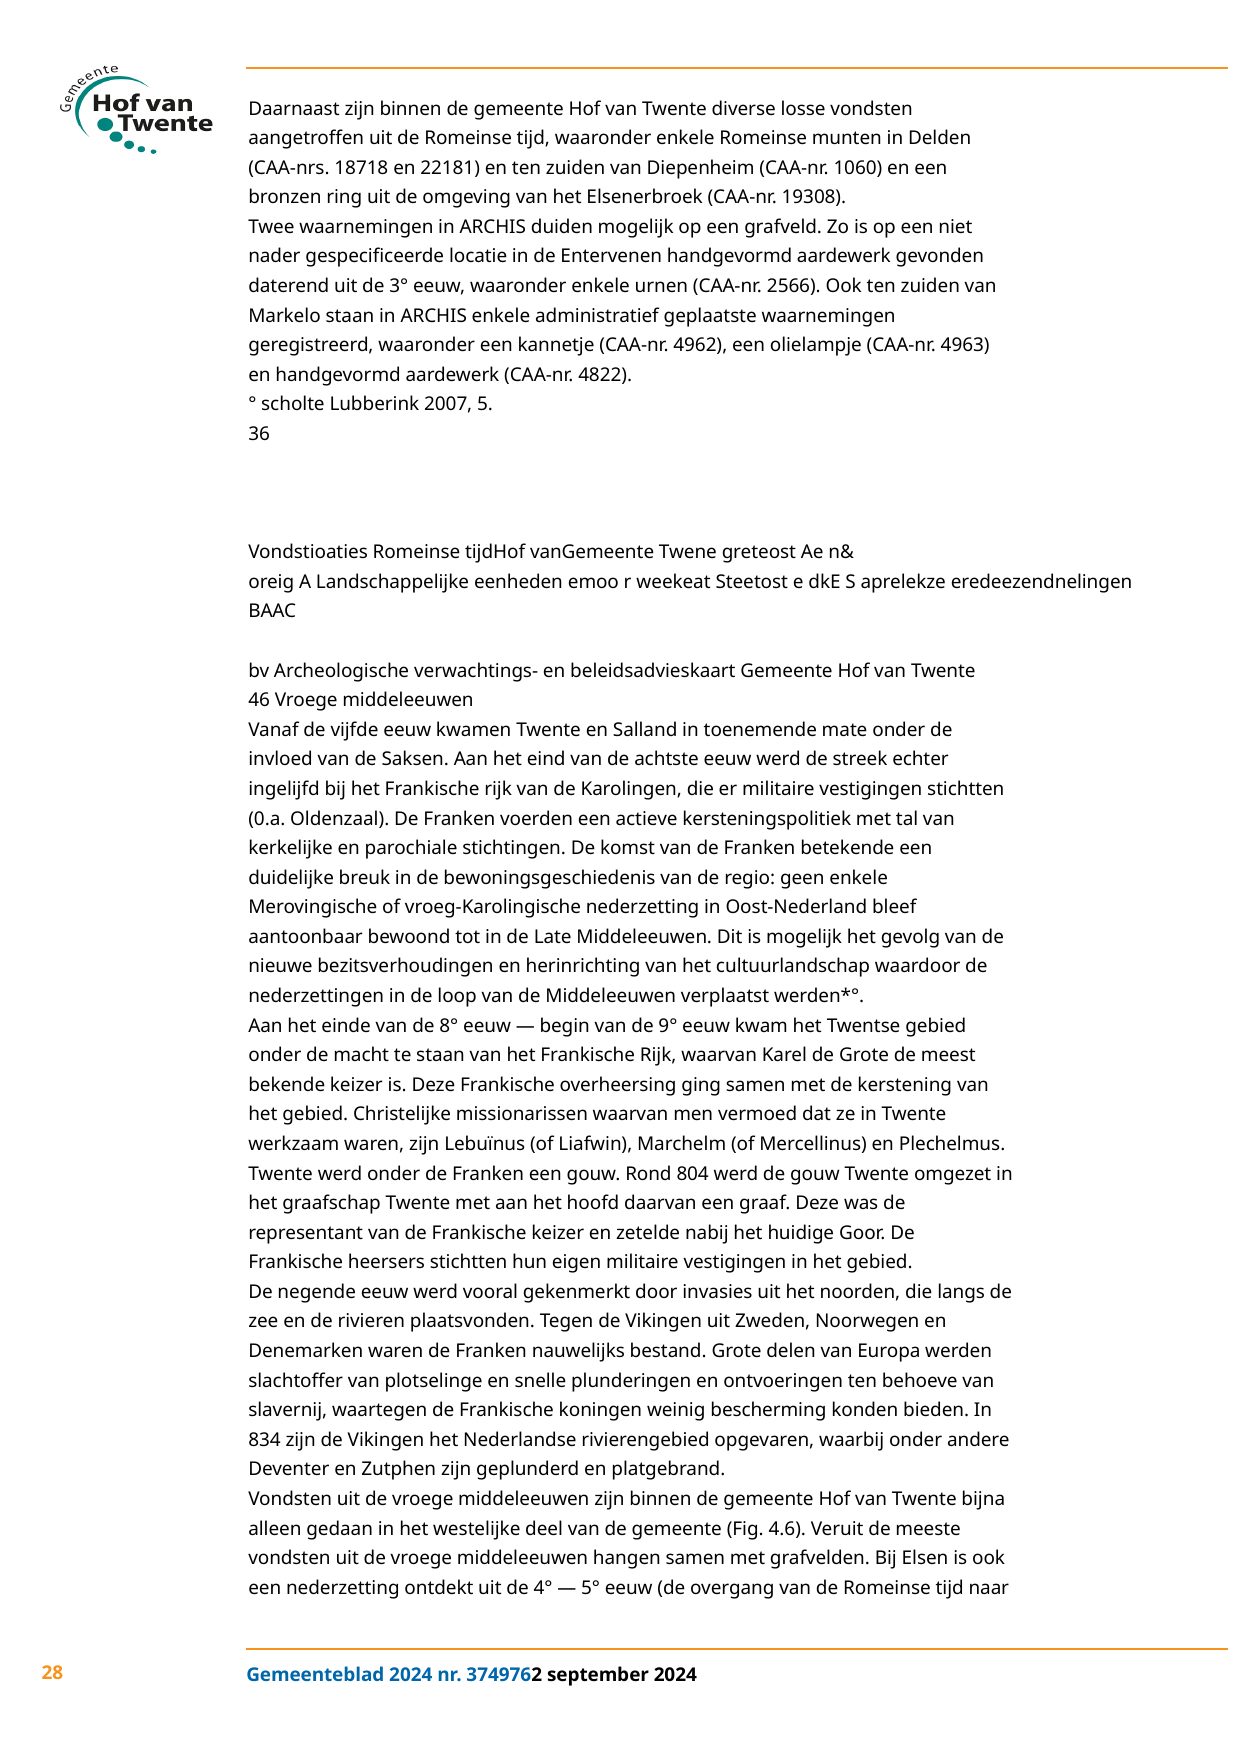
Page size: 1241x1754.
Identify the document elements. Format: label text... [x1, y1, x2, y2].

text Aan het einde van de 8° eeuw — begin van de 9° eeuw kwam het Twentse gebied [248, 1012, 1152, 1038]
text bv Archeologische verwachtings- en beleidsadvieskaart Gemeente Hof van Twente [248, 657, 1152, 683]
text aantoonbaar bewoond tot in de Late Middeleeuwen. Dit is mogelijk het gevolg van de [248, 923, 1152, 949]
text geregistreerd, waaronder een kannetje (CAA-nr. 4962), een olielampje (CAA-nr. 4963) [248, 331, 1152, 357]
text Vondstioaties Romeinse tijdHof vanGemeente Twene greteost Ae n& [248, 538, 1152, 564]
text Deventer en Zutphen zijn geplunderd en platgebrand. [248, 1456, 1152, 1481]
text Twee waarnemingen in ARCHIS duiden mogelijk op een grafveld. Zo is op een niet [248, 213, 1152, 239]
text aangetroffen uit de Romeinse tijd, waaronder enkele Romeinse munten in Delden [248, 124, 1152, 150]
text Twente werd onder de Franken een gouw. Rond 804 werd de gouw Twente omgezet in [248, 1160, 1152, 1186]
text representant van de Frankische keizer en zetelde nabij het huidige Goor. De [248, 1219, 1152, 1245]
text Merovingische of vroeg-Karolingische nederzetting in Oost-Nederland bleef [248, 893, 1152, 919]
text nader gespecificeerde locatie in de Entervenen handgevormd aardewerk gevonden [248, 243, 1152, 268]
text daterend uit de 3° eeuw, waaronder enkele urnen (CAA-nr. 2566). Ook ten zuiden van [248, 272, 1152, 298]
text ingelijfd bij het Frankische rijk van de Karolingen, die er militaire vestigingen stichtten [248, 775, 1152, 801]
text alleen gedaan in het westelijke deel van de gemeente (Fig. 4.6). Veruit de meeste [248, 1515, 1152, 1541]
text en handgevormd aardewerk (CAA-nr. 4822). [248, 361, 1152, 387]
text (0.a. Oldenzaal). De Franken voerden een actieve kersteningspolitiek met tal van [248, 805, 1152, 831]
text kerkelijke en parochiale stichtingen. De komst van de Franken betekende een [248, 834, 1152, 860]
text vondsten uit de vroege middeleeuwen hangen samen met grafvelden. Bij Elsen is ook [248, 1544, 1152, 1570]
text Markelo staan in ARCHIS enkele administratief geplaatste waarnemingen [248, 302, 1152, 328]
text oreig A Landschappelijke eenheden emoo r weekeat Steetost e dkE S aprelekze eredeezendnelingen [248, 568, 1152, 594]
text 36 [248, 420, 1152, 446]
text zee en de rivieren plaatsvonden. Tegen de Vikingen uit Zweden, Noorwegen en [248, 1308, 1152, 1333]
text 46 Vroege middeleeuwen [248, 686, 1152, 712]
text een nederzetting ontdekt uit de 4° — 5° eeuw (de overgang van de Romeinse tijd naar [248, 1574, 1152, 1600]
text onder de macht te staan van het Frankische Rijk, waarvan Karel de Grote de meest [248, 1041, 1152, 1067]
text werkzaam waren, zijn Lebuïnus (of Liafwin), Marchelm (of Mercellinus) en Plechelmus. [248, 1130, 1152, 1156]
text bronzen ring uit de omgeving van het Elsenerbroek (CAA-nr. 19308). [248, 183, 1152, 209]
text Daarnaast zijn binnen de gemeente Hof van Twente diverse losse vondsten [248, 95, 1152, 121]
text Frankische heersers stichtten hun eigen militaire vestigingen in het gebied. [248, 1248, 1152, 1274]
text slachtoffer van plotselinge en snelle plunderingen en ontvoeringen ten behoeve van [248, 1367, 1152, 1393]
picture [41, 47, 231, 172]
text Denemarken waren de Franken nauwelijks bestand. Grote delen van Europa werden [248, 1337, 1152, 1363]
text (CAA-nrs. 18718 en 22181) en ten zuiden van Diepenheim (CAA-nr. 1060) en een [248, 154, 1152, 180]
text De negende eeuw werd vooral gekenmerkt door invasies uit het noorden, die langs de [248, 1278, 1152, 1304]
text Vanaf de vijfde eeuw kwamen Twente en Salland in toenemende mate onder de [248, 716, 1152, 742]
text BAAC [248, 598, 1152, 623]
text nederzettingen in de loop van de Middeleeuwen verplaatst werden*°. [248, 982, 1152, 1008]
text Vondsten uit de vroege middeleeuwen zijn binnen de gemeente Hof van Twente bijna [248, 1485, 1152, 1511]
text duidelijke breuk in de bewoningsgeschiedenis van de regio: geen enkele [248, 864, 1152, 890]
text invloed van de Saksen. Aan het eind van de achtste eeuw werd de streek echter [248, 746, 1152, 771]
text bekende keizer is. Deze Frankische overheersing ging samen met de kerstening van [248, 1071, 1152, 1097]
text nieuwe bezitsverhoudingen en herinrichting van het cultuurlandschap waardoor de [248, 953, 1152, 978]
text ° scholte Lubberink 2007, 5. [248, 391, 1152, 416]
text het gebied. Christelijke missionarissen waarvan men vermoed dat ze in Twente [248, 1101, 1152, 1126]
text slavernij, waartegen de Frankische koningen weinig bescherming konden bieden. In [248, 1396, 1152, 1422]
text 834 zijn de Vikingen het Nederlandse rivierengebied opgevaren, waarbij onder andere [248, 1426, 1152, 1452]
text het graafschap Twente met aan het hoofd daarvan een graaf. Deze was de [248, 1189, 1152, 1215]
